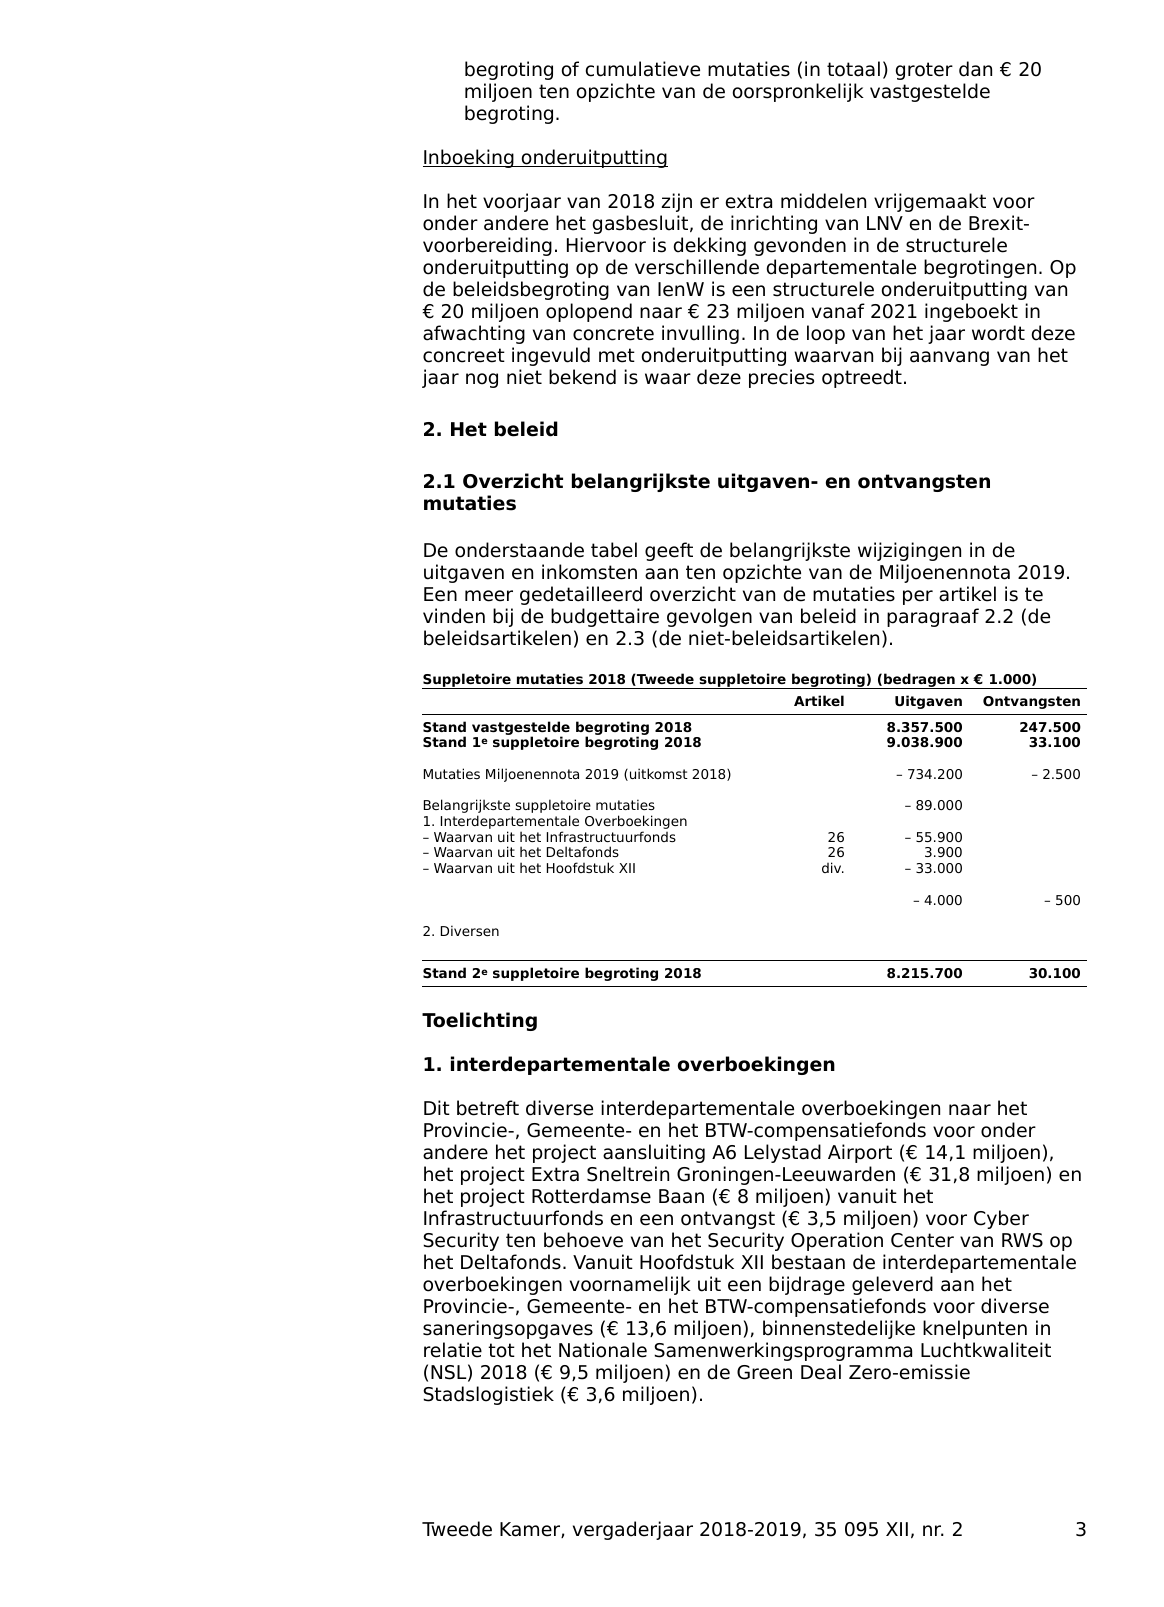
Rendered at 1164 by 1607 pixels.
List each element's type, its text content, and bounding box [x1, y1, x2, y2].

table_cell Stand vastgestelde begroting 2018 [422, 715, 732, 735]
table_cell [732, 940, 850, 960]
text In het voorjaar van 2018 zijn er extra middelen vrijgemaakt voor onder andere het gasbesluit, de inrichting van LNV en de Brexit-voorbereiding. Hiervoor is dekking gevonden in de structurele onderuitputting op de verschillende departementale begrotingen. Op de beleidsbegroting van IenW is een structurele onderuitputting van € 20 miljoen oplopend naar € 23 miljoen vanaf 2021 ingeboekt in afwachting van concrete invulling. In de loop van het jaar wordt deze concreet ingevuld met onderuitputting waarvan bij aanvang van het jaar nog niet bekend is waar deze precies optreedt. [422, 191, 1087, 389]
text Dit betreft diverse interdepartementale overboekingen naar het Provincie-, Gemeente- en het BTW-compensatiefonds voor onder andere het project aansluiting A6 Lelystad Airport (€ 14,1 miljoen), het project Extra Sneltrein Groningen-Leeuwarden (€ 31,8 miljoen) en het project Rotterdamse Baan (€ 8 miljoen) vanuit het Infrastructuurfonds en een ontvangst (€ 3,5 miljoen) voor Cyber Security ten behoeve van het Security Operation Center van RWS op het Deltafonds. Vanuit Hoofdstuk XII bestaan de interdepartementale overboekingen voornamelijk uit een bijdrage geleverd aan het Provincie-, Gemeente- en het BTW-compensatiefonds voor diverse saneringsopgaves (€ 13,6 miljoen), binnenstedelijke knelpunten in relatie tot het Nationale Samenwerkingsprogramma Luchtkwaliteit (NSL) 2018 (€ 9,5 miljoen) en de Green Deal Zero-emissie Stadslogistiek (€ 3,6 miljoen). [422, 1098, 1087, 1406]
text De onderstaande tabel geeft de belangrijkste wijzigingen in de uitgaven en inkomsten aan ten opzichte van de Miljoenennota 2019. Een meer gedetailleerd overzicht van de mutaties per artikel is te vinden bij de budgettaire gevolgen van beleid in paragraaf 2.2 (de beleidsartikelen) en 2.3 (de niet-beleidsartikelen). [422, 540, 1087, 650]
table_cell 247.500 [969, 715, 1087, 735]
subtitle Inboeking onderuitputting [422, 147, 1087, 169]
table_cell 8.215.700 [850, 961, 968, 986]
table_cell – Waarvan uit het Hoofdstuk XII [422, 861, 732, 877]
table_cell [850, 908, 968, 924]
subtitle 2.1 Overzicht belangrijkste uitgaven- en ontvangsten mutaties [422, 471, 1087, 515]
table_cell [732, 908, 850, 924]
text begroting of cumulatieve mutaties (in totaal) groter dan € 20 miljoen ten opzichte van de oorspronkelijk vastgestelde begroting. [422, 59, 1087, 125]
table_cell 9.038.900 [850, 735, 968, 751]
subtitle 1. interdepartementale overboekingen [422, 1054, 1087, 1076]
table_cell Stand 2e suppletoire begroting 2018 [422, 961, 732, 986]
table_cell [969, 924, 1087, 940]
table_cell Uitgaven [850, 689, 968, 714]
table_cell – 89.000 [850, 798, 968, 814]
table_cell 3.900 [850, 845, 968, 861]
table_cell [969, 845, 1087, 861]
table_cell [850, 877, 968, 892]
table_cell [422, 893, 732, 908]
table_cell [732, 715, 850, 735]
table_cell – Waarvan uit het Deltafonds [422, 845, 732, 861]
table_cell – 4.000 [850, 893, 968, 908]
table_cell Artikel [732, 689, 850, 714]
table_cell div. [732, 861, 850, 877]
table_cell – 734.200 [850, 767, 968, 782]
table_cell [732, 798, 850, 814]
table_cell Mutaties Miljoenennota 2019 (uitkomst 2018) [422, 767, 732, 782]
table_cell – Waarvan uit het Infrastructuurfonds [422, 830, 732, 845]
table_cell [422, 689, 732, 714]
table_cell 30.100 [969, 961, 1087, 986]
table_cell [969, 830, 1087, 845]
table_cell [732, 893, 850, 908]
table_cell [850, 751, 968, 767]
table_cell Belangrijkste suppletoire mutaties [422, 798, 732, 814]
subtitle 2. Het beleid [422, 419, 1087, 441]
subtitle Toelichting [422, 1009, 1087, 1031]
table_cell 2. Diversen [422, 924, 732, 940]
table_cell [850, 814, 968, 829]
table_cell Ontvangsten [969, 689, 1087, 714]
table_cell [969, 783, 1087, 798]
table_cell [732, 877, 850, 892]
table_cell [732, 924, 850, 940]
table_cell [969, 940, 1087, 960]
table_cell [969, 798, 1087, 814]
table_cell 26 [732, 830, 850, 845]
table_cell [422, 908, 732, 924]
table_cell [969, 814, 1087, 829]
table_cell [732, 783, 850, 798]
table_cell 1. Interdepartementale Overboekingen [422, 814, 732, 829]
table_cell 33.100 [969, 735, 1087, 751]
table_cell – 500 [969, 893, 1087, 908]
table_cell [969, 751, 1087, 767]
table_cell [732, 735, 850, 751]
table_cell [422, 751, 732, 767]
table_cell [969, 908, 1087, 924]
table_cell – 2.500 [969, 767, 1087, 782]
table_cell – 33.000 [850, 861, 968, 877]
table_cell [422, 940, 732, 960]
table_cell [732, 814, 850, 829]
table_cell [850, 783, 968, 798]
table_cell [422, 783, 732, 798]
table_cell 26 [732, 845, 850, 861]
table_cell [422, 877, 732, 892]
table_cell 8.357.500 [850, 715, 968, 735]
table_cell [732, 767, 850, 782]
table_cell [969, 877, 1087, 892]
table_cell Stand 1e suppletoire begroting 2018 [422, 735, 732, 751]
table_cell [732, 961, 850, 986]
table_header Suppletoire mutaties 2018 (Tweede suppletoire begroting) (bedragen x € 1.000) [422, 672, 1087, 688]
table_cell [850, 924, 968, 940]
table_cell [732, 751, 850, 767]
table_cell [850, 940, 968, 960]
table_cell – 55.900 [850, 830, 968, 845]
table_cell [969, 861, 1087, 877]
